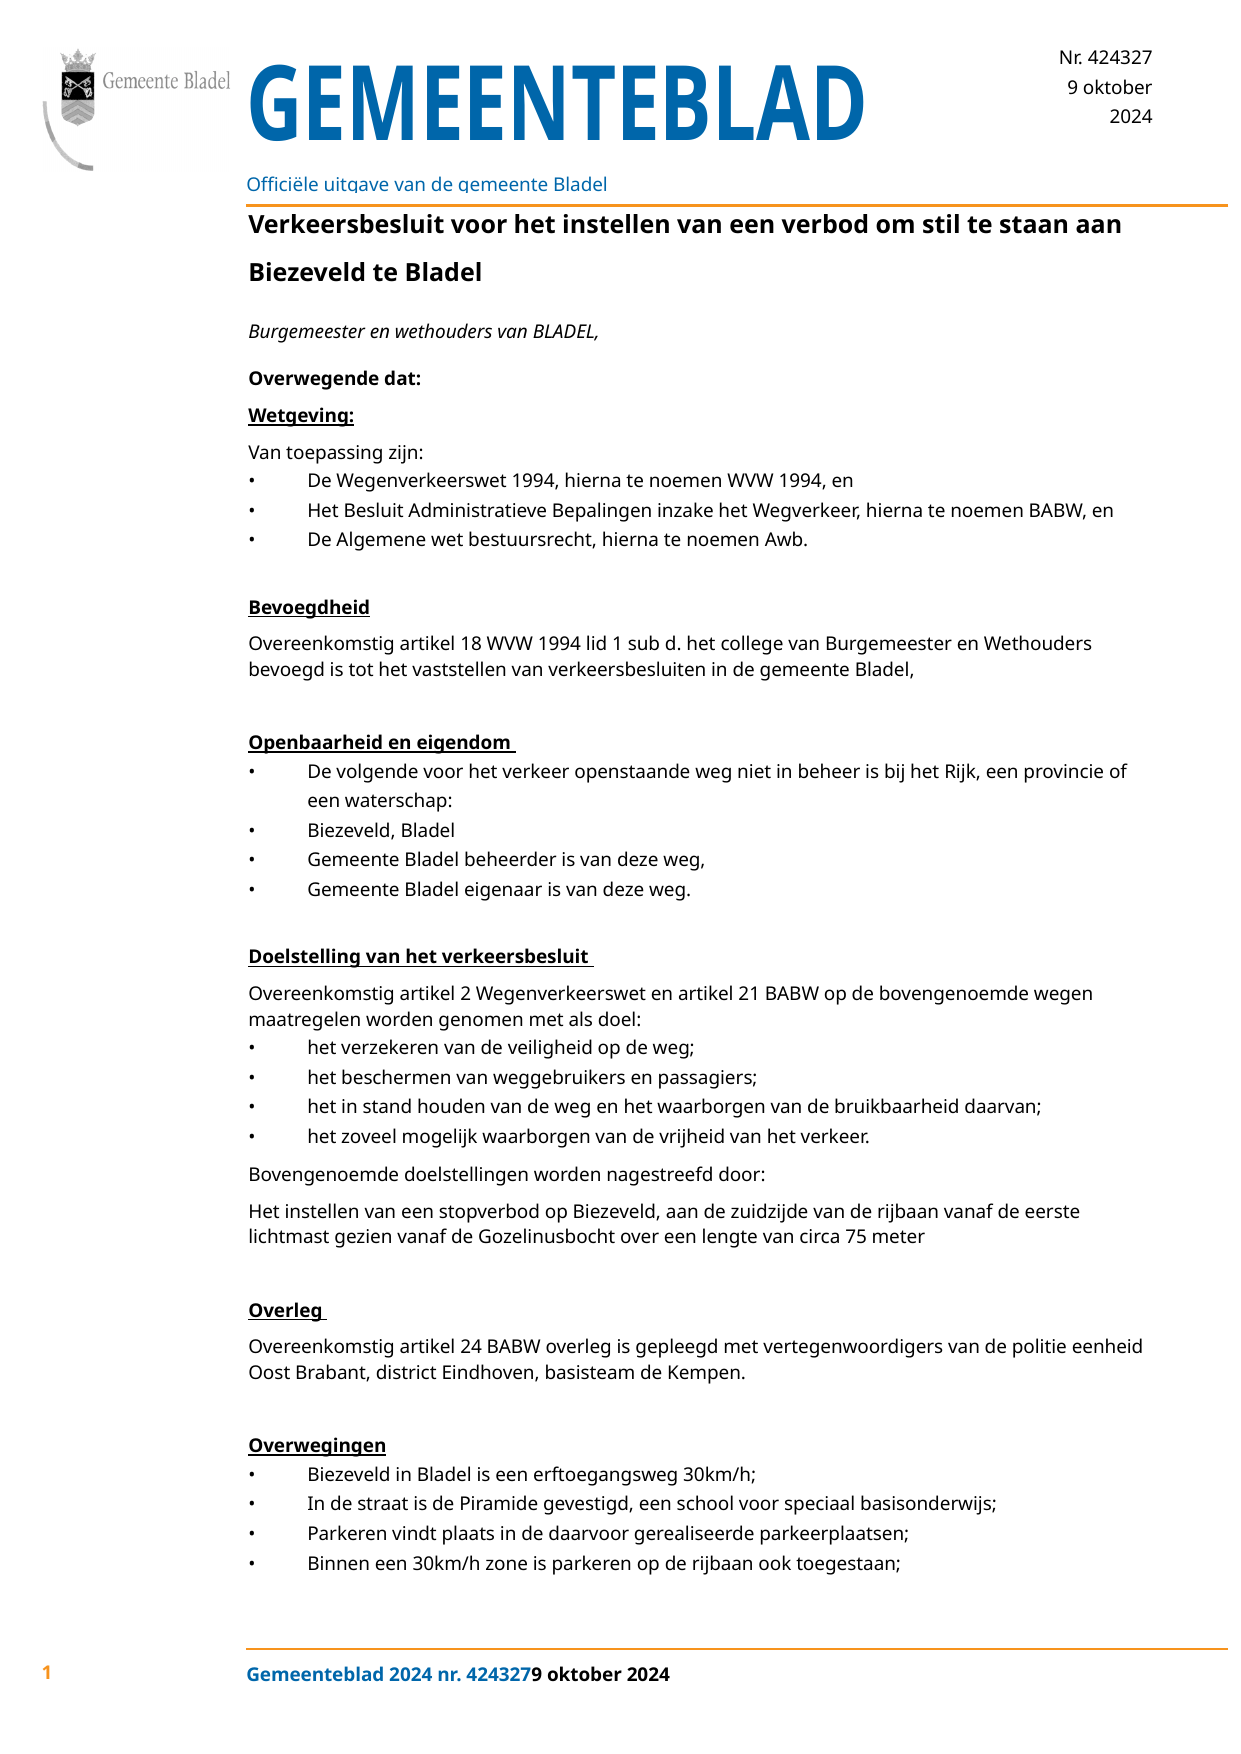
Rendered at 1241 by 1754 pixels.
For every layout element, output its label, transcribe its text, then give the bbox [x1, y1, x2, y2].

text Het instellen van een stopverbod op Biezeveld, aan de zuidzijde van de rijbaan vanaf de eerste lichtmast gezien vanaf de Gozelinusbocht over een lengte van circa 75 meter [248, 1198, 1152, 1249]
text Overwegingen [248, 1433, 1152, 1458]
text Bovengenoemde doelstellingen worden nagestreefd door: [248, 1161, 1152, 1187]
list het zoveel mogelijk waarborgen van de vrijheid van het verkeer. [248, 1123, 1152, 1149]
list Parkeren vindt plaats in de daarvoor gerealiseerde parkeerplaatsen; [248, 1520, 1152, 1546]
text Doelstelling van het verkeersbesluit [248, 944, 1152, 969]
list het beschermen van weggebruikers en passagiers; [248, 1064, 1152, 1090]
list Biezeveld in Bladel is een erftoegangsweg 30km/h; [248, 1461, 1152, 1487]
text Openbaarheid en eigendom [248, 729, 1152, 755]
text Wetgeving: [248, 402, 1152, 428]
list De Wegenverkeerswet 1994, hierna te noemen WVW 1994, en [248, 467, 1152, 493]
text Overwegende dat: [248, 366, 1152, 391]
text Overleg [248, 1297, 1152, 1323]
text Overeenkomstig artikel 24 BABW overleg is gepleegd met vertegenwoordigers van de politie eenheid Oost Brabant, district Eindhoven, basisteam de Kempen. [248, 1333, 1152, 1385]
text Overeenkomstig artikel 18 WVW 1994 lid 1 sub d. het college van Burgemeester en Wethouders bevoegd is tot het vaststellen van verkeersbesluiten in de gemeente Bladel, [248, 631, 1152, 682]
list Het Besluit Administratieve Bepalingen inzake het Wegverkeer, hierna te noemen BABW, en [248, 497, 1152, 522]
list De Algemene wet bestuursrecht, hierna te noemen Awb. [248, 526, 1152, 552]
list De volgende voor het verkeer openstaande weg niet in beheer is bij het Rijk, een provincie of een waterschap: [248, 758, 1152, 813]
list Gemeente Bladel beheerder is van deze weg, [248, 847, 1152, 872]
list Biezeveld, Bladel [248, 817, 1152, 843]
text Verkeersbesluit voor het instellen van een verbod om stil te staan aan Biezeveld te Bladel [248, 207, 1152, 288]
list Binnen een 30km/h zone is parkeren op de rijbaan ook toegestaan; [248, 1550, 1152, 1575]
picture [41, 47, 231, 172]
list het in stand houden van de weg en het waarborgen van de bruikbaarheid daarvan; [248, 1094, 1152, 1119]
text Van toepassing zijn: [248, 439, 1152, 464]
list het verzekeren van de veiligheid op de weg; [248, 1034, 1152, 1060]
list In de straat is de Piramide gevestigd, een school voor speciaal basisonderwijs; [248, 1491, 1152, 1516]
list Gemeente Bladel eigenaar is van deze weg. [248, 876, 1152, 902]
text Bevoegdheid [248, 594, 1152, 619]
text Overeenkomstig artikel 2 Wegenverkeerswet en artikel 21 BABW op de bovengenoemde wegen maatregelen worden genomen met als doel: [248, 980, 1152, 1032]
text Burgemeester en wethouders van BLADEL, [248, 318, 1152, 344]
